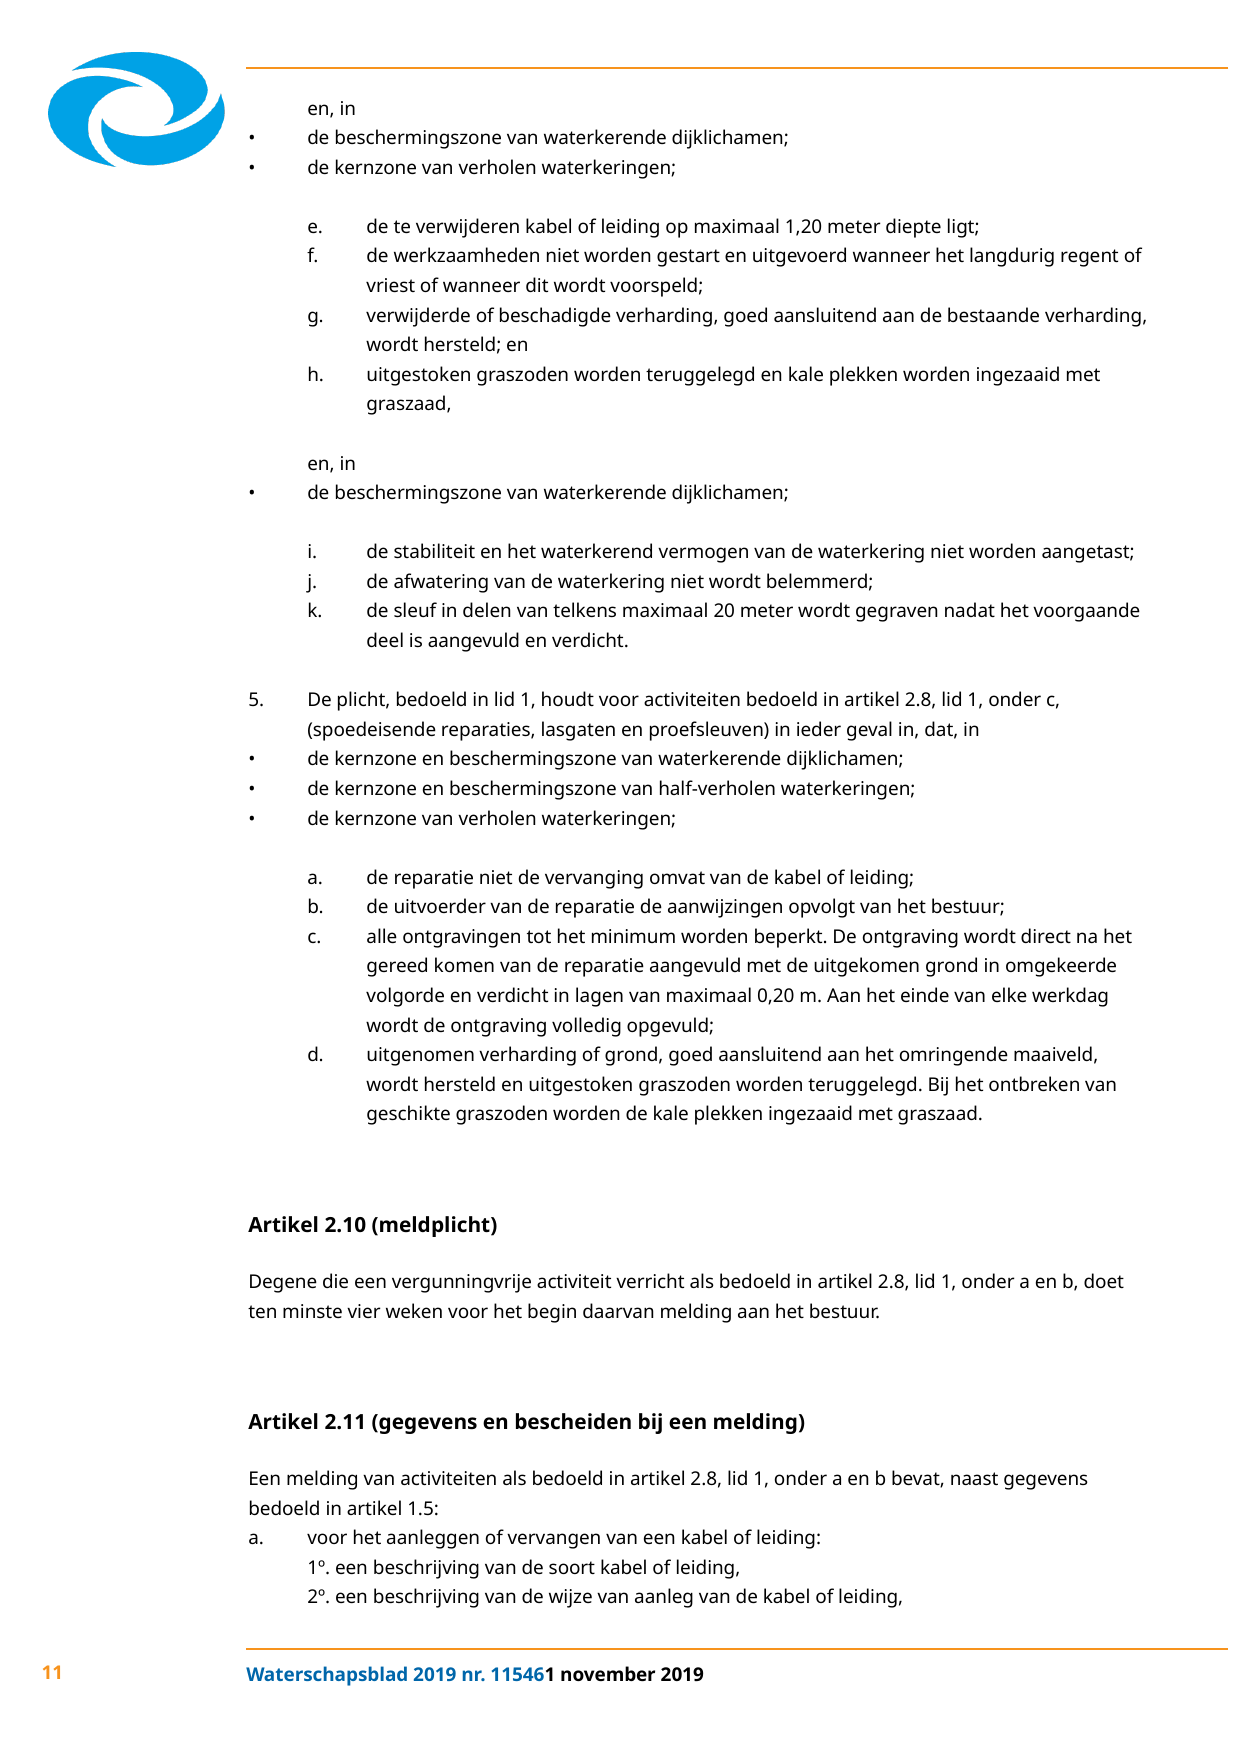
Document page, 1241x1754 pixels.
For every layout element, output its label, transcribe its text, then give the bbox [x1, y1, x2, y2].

text Artikel 2.10 (meldplicht) [248, 1210, 1152, 1239]
list verwijderde of beschadigde verharding, goed aansluitend aan de bestaande verharding, wordt hersteld; en [307, 302, 1152, 357]
list alle ontgravingen tot het minimum worden beperkt. De ontgraving wordt direct na het gereed komen van de reparatie aangevuld met de uitgekomen grond in omgekeerde volgorde en verdicht in lagen van maximaal 0,20 m. Aan het einde van elke werkdag wordt de ontgraving volledig opgevuld; [307, 923, 1152, 1038]
text Artikel 2.11 (gegevens en bescheiden bij een melding) [248, 1407, 1152, 1436]
list uitgenomen verharding of grond, goed aansluitend aan het omringende maaiveld, wordt hersteld en uitgestoken graszoden worden teruggelegd. Bij het ontbreken van geschikte graszoden worden de kale plekken ingezaaid met graszaad. [307, 1041, 1152, 1126]
list voor het aanleggen of vervangen van een kabel of leiding: [248, 1524, 1152, 1550]
picture [41, 47, 231, 172]
list en, in [248, 450, 1152, 476]
list de reparatie niet de vervanging omvat van de kabel of leiding; [307, 864, 1152, 890]
list de kernzone van verholen waterkeringen; [248, 805, 1152, 831]
list 1º. een beschrijving van de soort kabel of leiding, [248, 1554, 1152, 1580]
list de beschermingszone van waterkerende dijklichamen; [248, 479, 1152, 505]
list de te verwijderen kabel of leiding op maximaal 1,20 meter diepte ligt; [307, 213, 1152, 239]
list 2º. een beschrijving van de wijze van aanleg van de kabel of leiding, [248, 1584, 1152, 1609]
text Een melding van activiteiten als bedoeld in artikel 2.8, lid 1, onder a en b bevat, naast gegevens bedoeld in artikel 1.5: [248, 1465, 1152, 1521]
list de werkzaamheden niet worden gestart en uitgevoerd wanneer het langdurig regent of vriest of wanneer dit wordt voorspeld; [307, 243, 1152, 298]
list de kernzone en beschermingszone van half-verholen waterkeringen; [248, 775, 1152, 801]
list de kernzone van verholen waterkeringen; [248, 154, 1152, 180]
list de beschermingszone van waterkerende dijklichamen; [248, 124, 1152, 150]
list de stabiliteit en het waterkerend vermogen van de waterkering niet worden aangetast; [307, 538, 1152, 564]
list en, in [248, 95, 1152, 121]
list de uitvoerder van de reparatie de aanwijzingen opvolgt van het bestuur; [307, 893, 1152, 919]
list de kernzone en beschermingszone van waterkerende dijklichamen; [248, 746, 1152, 771]
list de afwatering van de waterkering niet wordt belemmerd; [307, 568, 1152, 594]
list uitgestoken graszoden worden teruggelegd en kale plekken worden ingezaaid met graszaad, [307, 361, 1152, 416]
list De plicht, bedoeld in lid 1, houdt voor activiteiten bedoeld in artikel 2.8, lid 1, onder c, (spoedeisende reparaties, lasgaten en proefsleuven) in ieder geval in, dat, in [248, 686, 1152, 742]
list de sleuf in delen van telkens maximaal 20 meter wordt gegraven nadat het voorgaande deel is aangevuld en verdicht. [307, 598, 1152, 653]
text Degene die een vergunningvrije activiteit verricht als bedoeld in artikel 2.8, lid 1, onder a en b, doet ten minste vier weken voor het begin daarvan melding aan het bestuur. [248, 1268, 1152, 1323]
